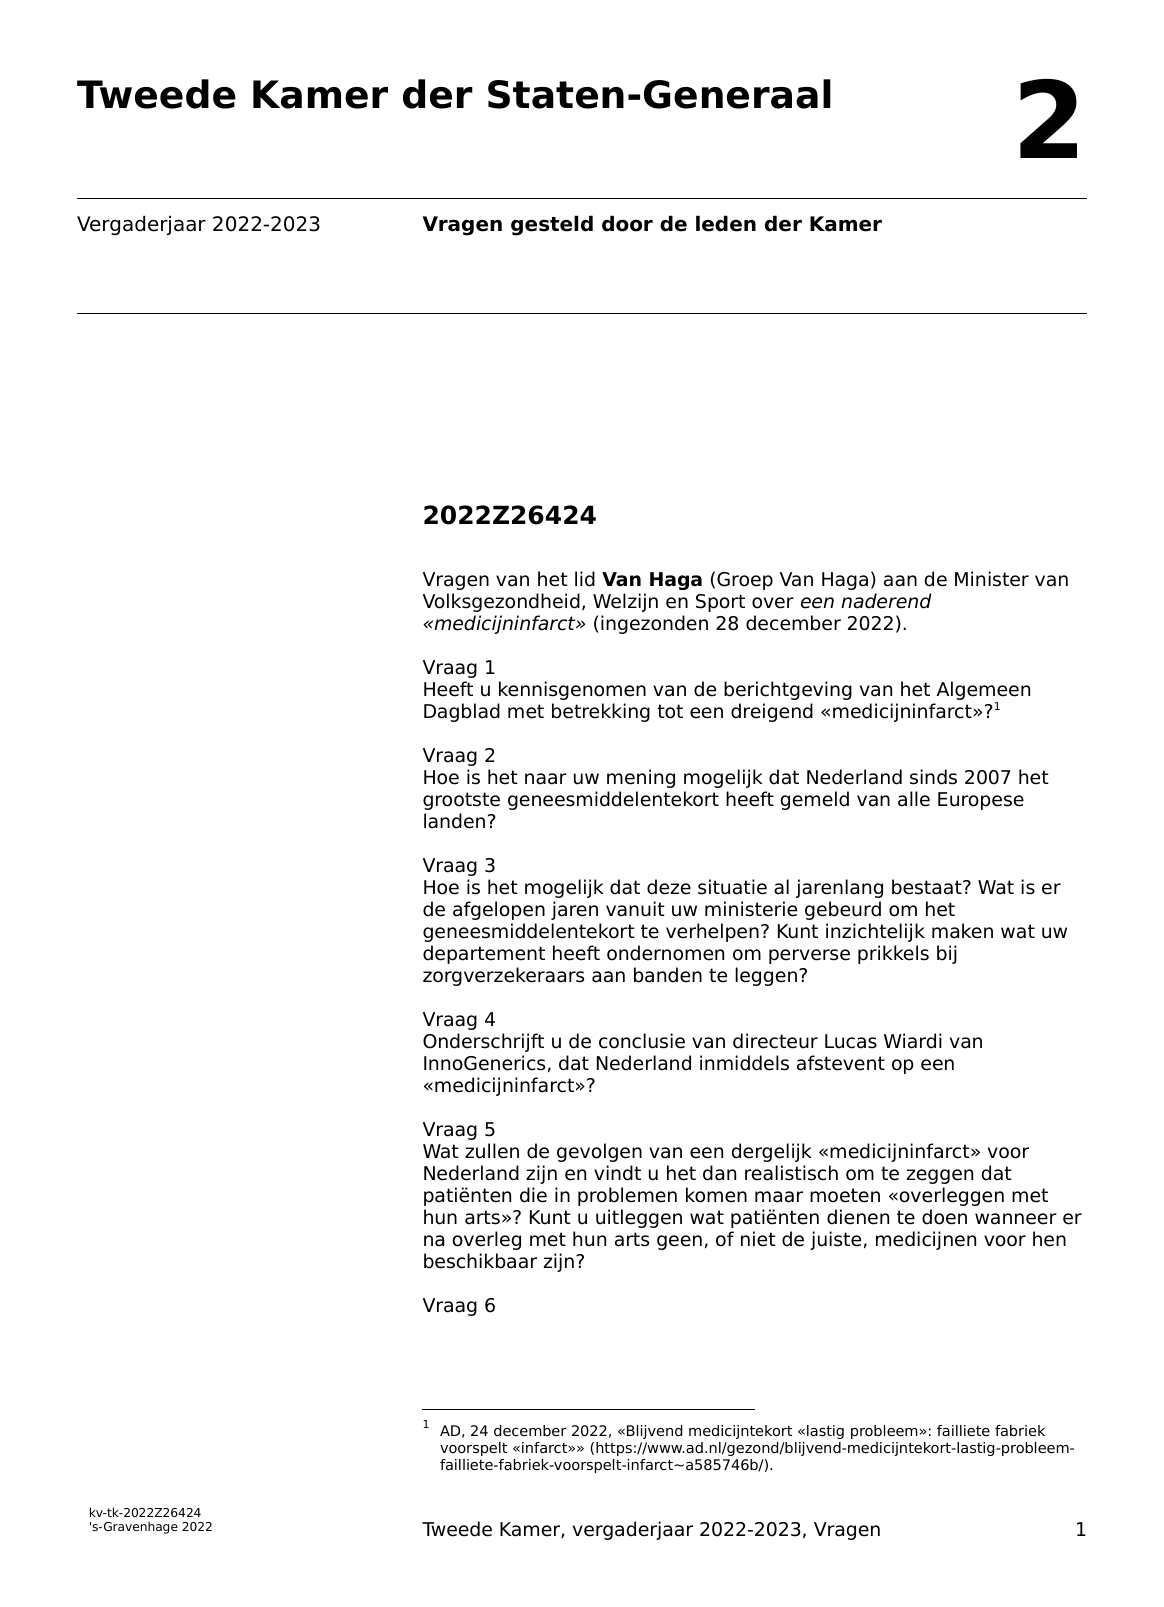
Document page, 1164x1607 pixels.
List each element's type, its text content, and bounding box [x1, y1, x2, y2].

table_cell Vragen gesteld door de leden der Kamer [422, 199, 1087, 313]
table_header 2 [886, 59, 1087, 198]
text Vraag 6 [422, 1295, 1087, 1317]
text 's-Gravenhage 2022 [88, 1520, 323, 1534]
text Vraag 3 [422, 855, 1087, 877]
text Vraag 5 [422, 1119, 1087, 1141]
text Vraag 1 [422, 657, 1087, 679]
text Onderschrijft u de conclusie van directeur Lucas Wiardi van InnoGenerics, dat Nederland inmiddels afstevent op een «medicijninfarct»? [422, 1031, 1087, 1097]
text Heeft u kennisgenomen van de berichtgeving van het Algemeen Dagblad met betrekking tot een dreigend «medicijninfarct»? [422, 679, 1087, 723]
text Vraag 4 [422, 1009, 1087, 1031]
text Vragen van het lid Van Haga (Groep Van Haga) aan de Minister van Volksgezondheid, Welzijn en Sport over een naderend «medicijninfarct» (ingezonden 28 december 2022). [422, 569, 1087, 635]
text Wat zullen de gevolgen van een dergelijk «medicijninfarct» voor Nederland zijn en vindt u het dan realistisch om te zeggen dat patiënten die in problemen komen maar moeten «overleggen met hun arts»? Kunt u uitleggen wat patiënten dienen te doen wanneer er na overleg met hun arts geen, of niet de juiste, medicijnen voor hen beschikbaar zijn? [422, 1141, 1087, 1273]
text Vraag 2 [422, 745, 1087, 767]
table_header Tweede Kamer der Staten-Generaal [77, 59, 886, 198]
text Hoe is het naar uw mening mogelijk dat Nederland sinds 2007 het grootste geneesmiddelentekort heeft gemeld van alle Europese landen? [422, 767, 1087, 833]
text 2022Z26424 [422, 501, 1087, 531]
text AD, 24 december 2022, «Blijvend medicijntekort «lastig probleem»: failliete fabriek voorspelt «infarct»» (https://www.ad.nl/gezond/blijvend-medicijntekort-lastig-probleem-failliete-fabriek-voorspelt-infarct~a585746b/). [422, 1418, 1087, 1474]
text Hoe is het mogelijk dat deze situatie al jarenlang bestaat? Wat is er de afgelopen jaren vanuit uw ministerie gebeurd om het geneesmiddelentekort te verhelpen? Kunt inzichtelijk maken wat uw departement heeft ondernomen om perverse prikkels bij zorgverzekeraars aan banden te leggen? [422, 877, 1087, 987]
table_cell Vergaderjaar 2022-2023 [77, 199, 422, 313]
text kv-tk-2022Z26424 [88, 1506, 323, 1520]
